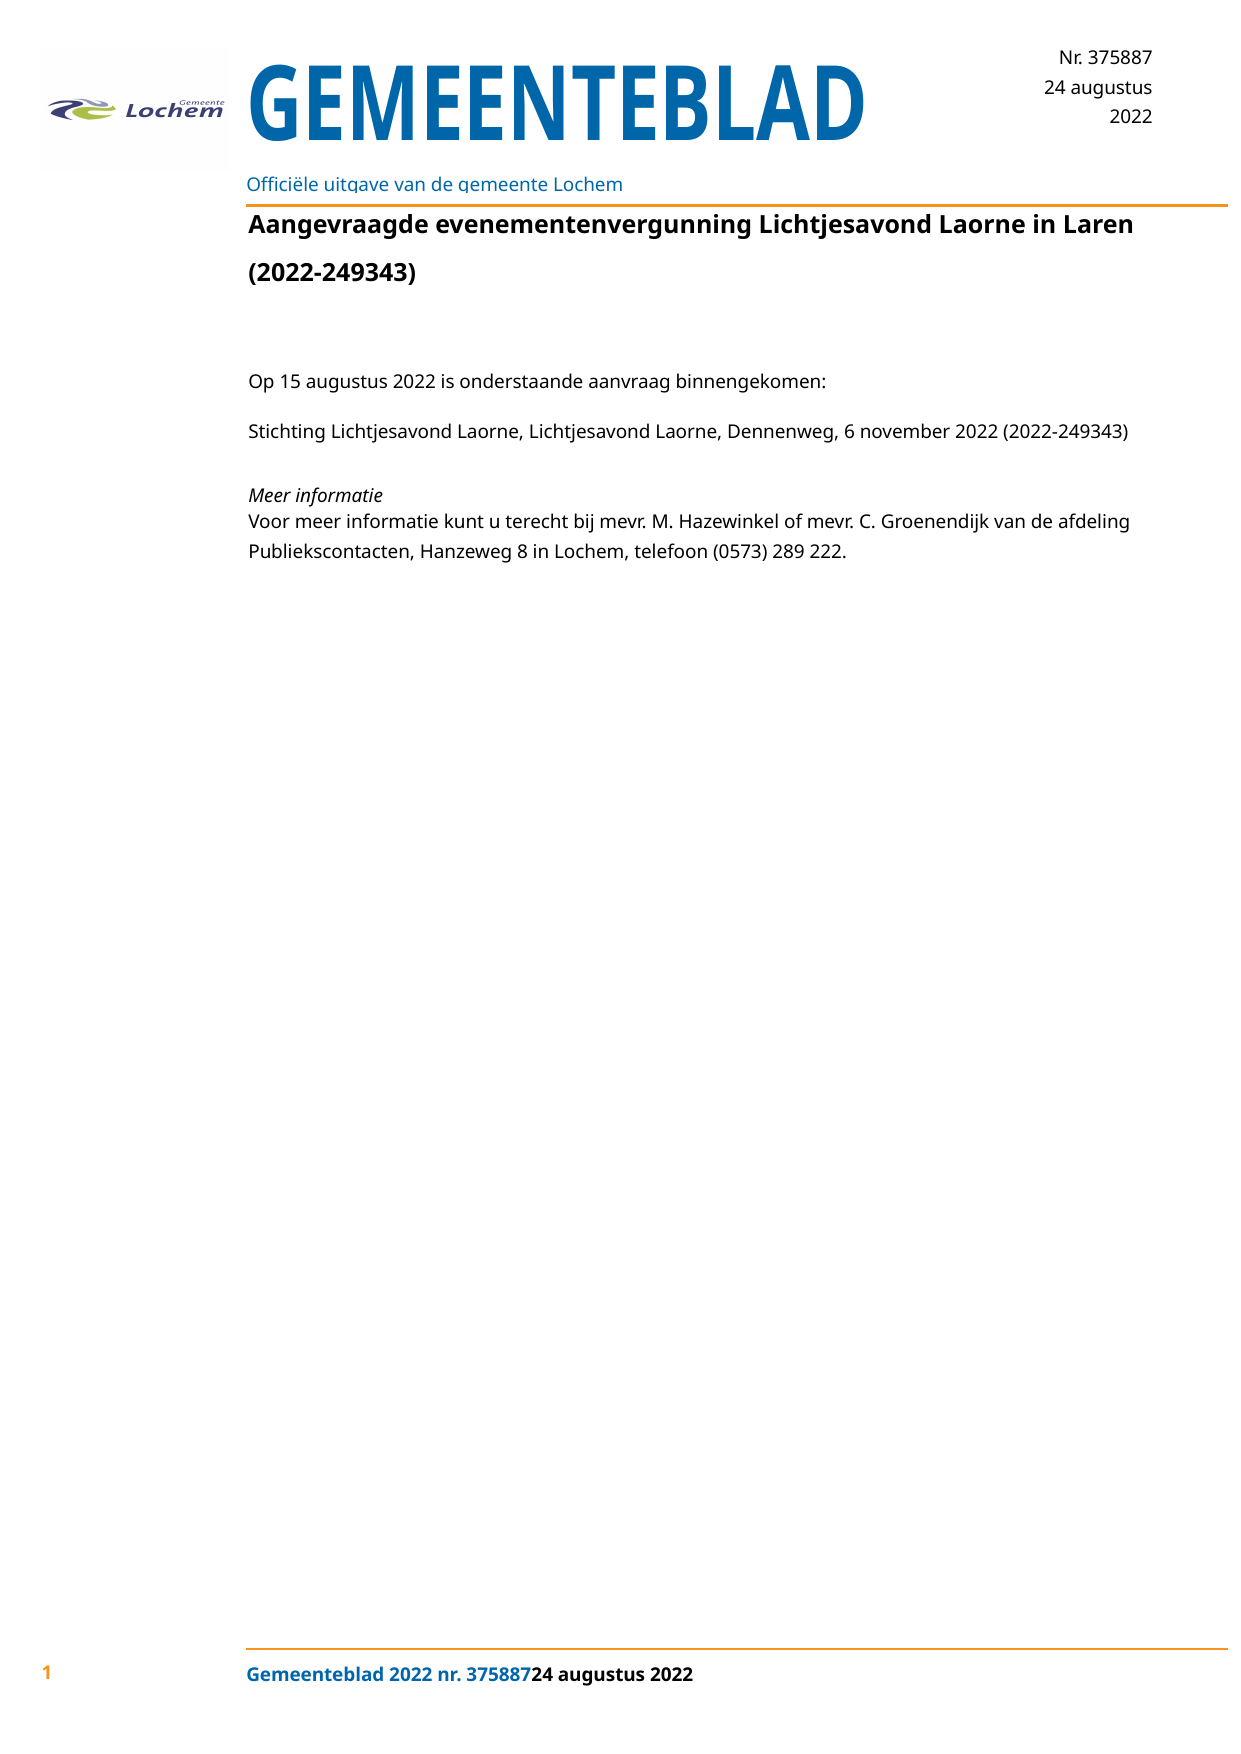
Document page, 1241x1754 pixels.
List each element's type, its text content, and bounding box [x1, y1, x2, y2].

text Stichting Lichtjesavond Laorne, Lichtjesavond Laorne, Dennenweg, 6 november 2022 (2022-249343) [248, 419, 1152, 444]
text Op 15 augustus 2022 is onderstaande aanvraag binnengekomen: [248, 368, 1152, 394]
picture [41, 47, 231, 172]
text Voor meer informatie kunt u terecht bij mevr. M. Hazewinkel of mevr. C. Groenendijk van de afdeling Publiekscontacten, Hanzeweg 8 in Lochem, telefoon (0573) 289 222. [248, 508, 1152, 564]
text Meer informatie [248, 483, 1152, 508]
text Aangevraagde evenementenvergunning Lichtjesavond Laorne in Laren (2022-249343) [248, 207, 1152, 288]
